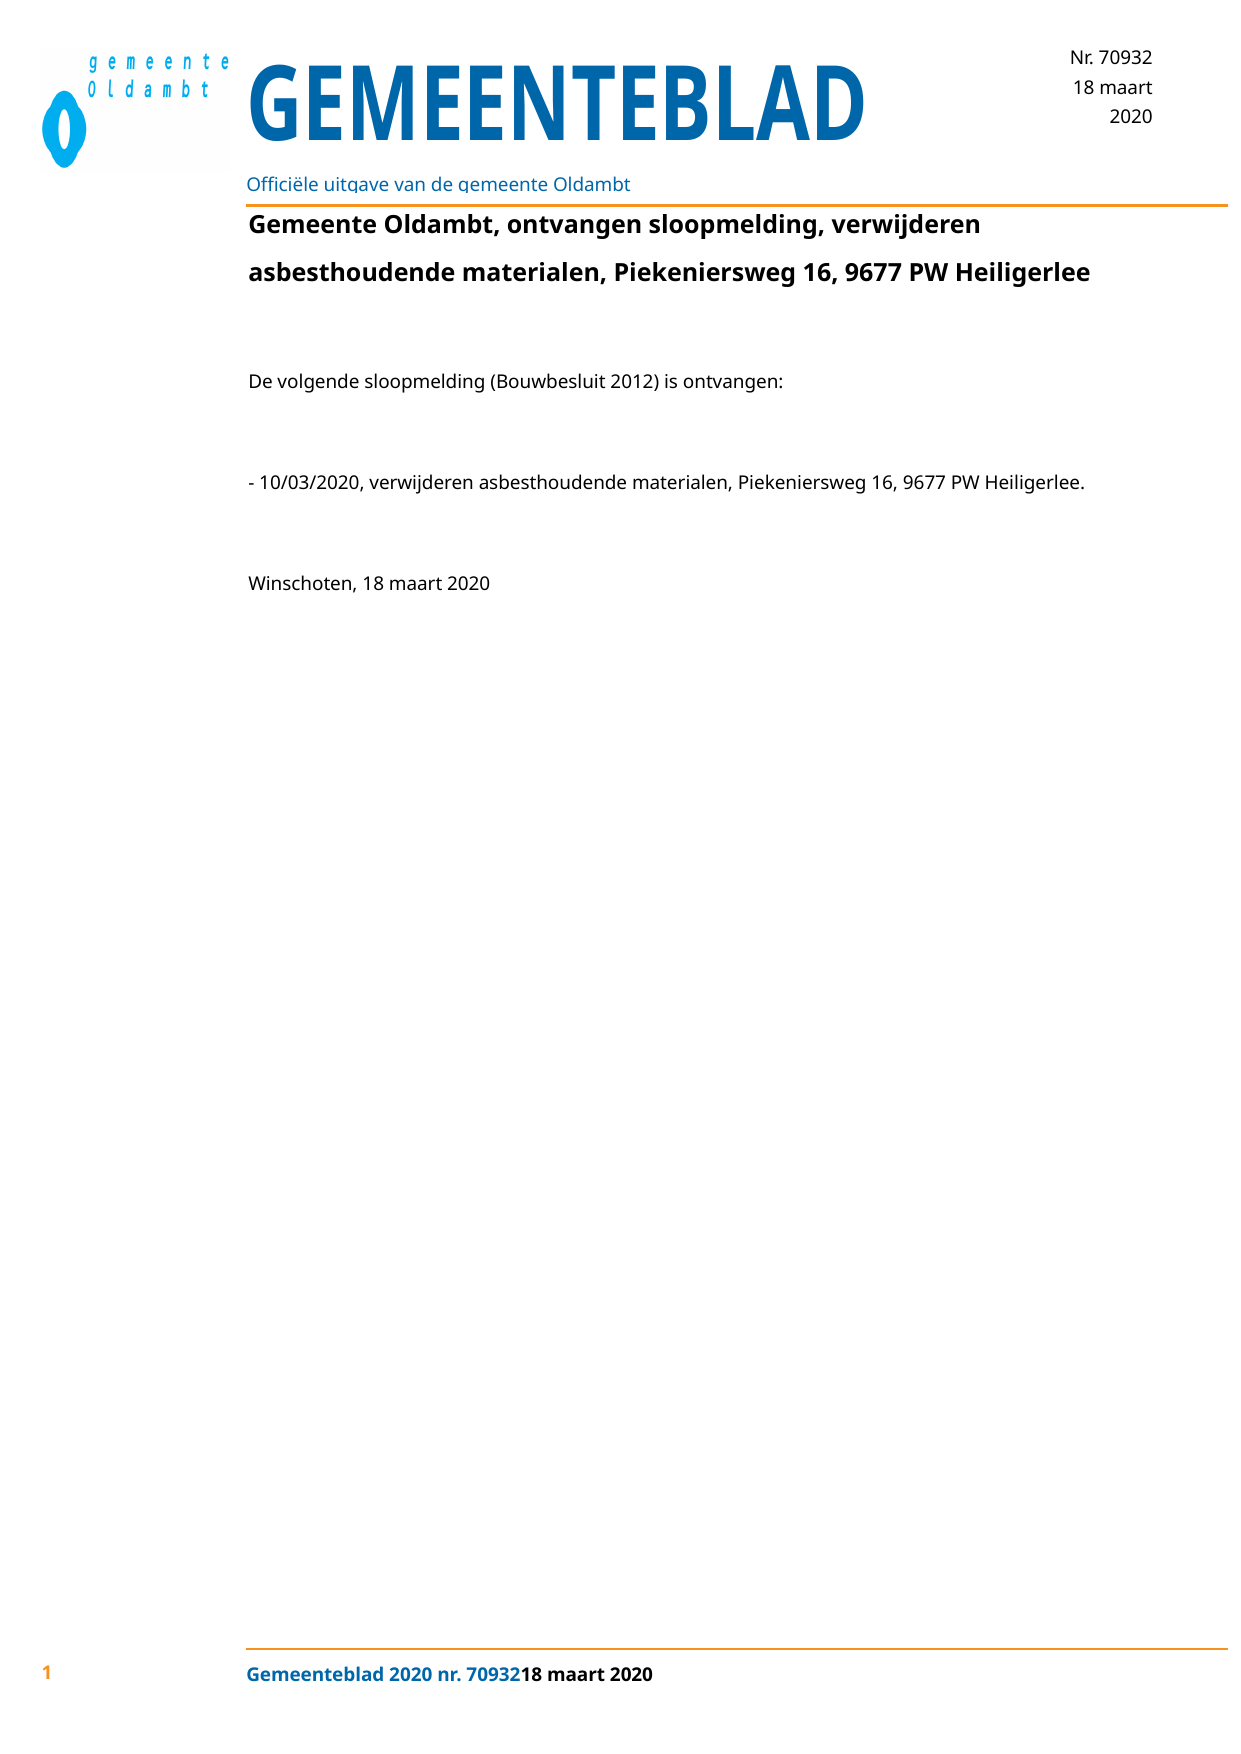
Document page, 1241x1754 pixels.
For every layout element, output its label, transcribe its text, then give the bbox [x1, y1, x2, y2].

picture [41, 47, 231, 172]
text Gemeente Oldambt, ontvangen sloopmelding, verwijderen asbesthoudende materialen, Piekeniersweg 16, 9677 PW Heiligerlee [248, 207, 1152, 288]
text De volgende sloopmelding (Bouwbesluit 2012) is ontvangen: [248, 368, 1152, 394]
text Winschoten, 18 maart 2020 [248, 570, 1152, 596]
text - 10/03/2020, verwijderen asbesthoudende materialen, Piekeniersweg 16, 9677 PW Heiligerlee. [248, 469, 1152, 495]
